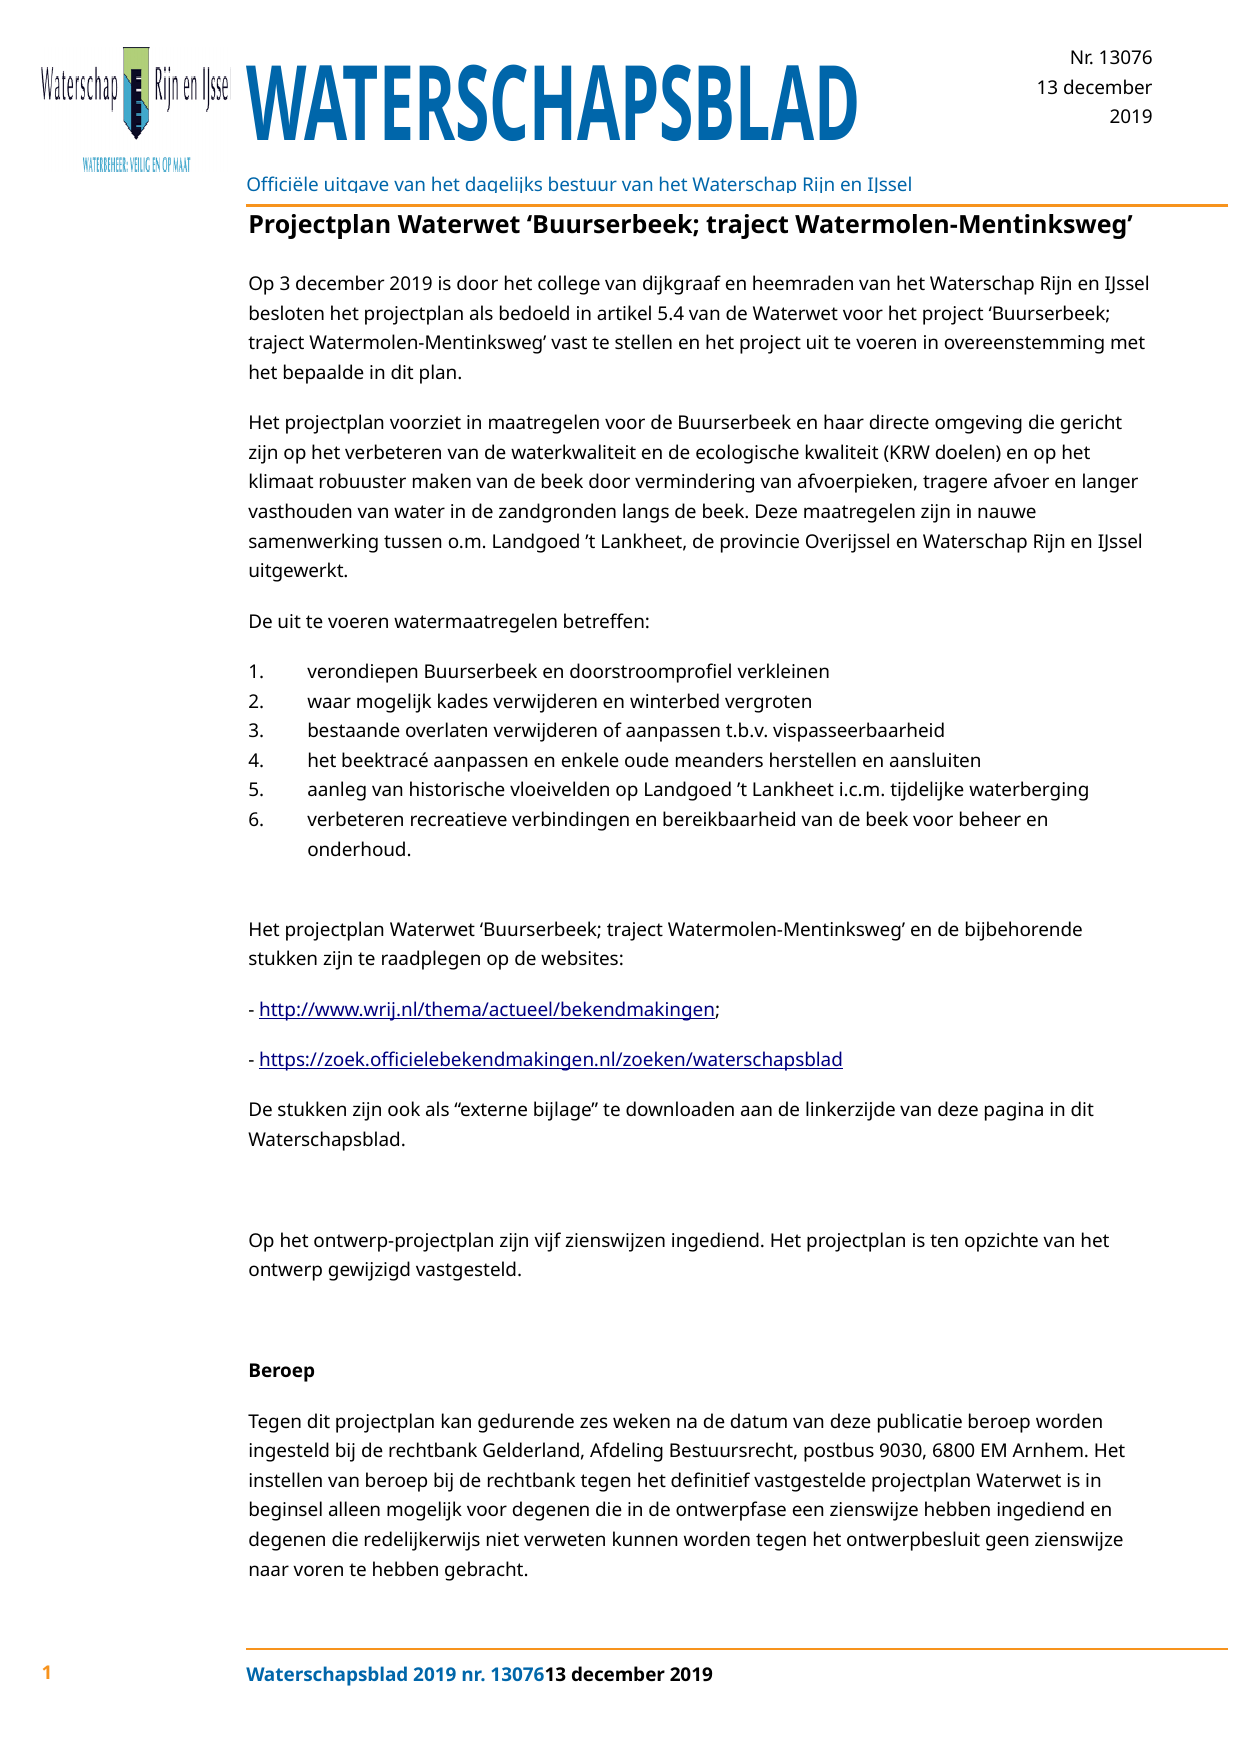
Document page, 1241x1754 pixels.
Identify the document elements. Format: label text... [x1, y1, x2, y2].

text Projectplan Waterwet ‘Buurserbeek; traject Watermolen-Mentinksweg’ [248, 207, 1152, 241]
text Tegen dit projectplan kan gedurende zes weken na de datum van deze publicatie beroep worden ingesteld bij de rechtbank Gelderland, Afdeling Bestuursrecht, postbus 9030, 6800 EM Arnhem. Het instellen van beroep bij de rechtbank tegen het definitief vastgestelde projectplan Waterwet is in beginsel alleen mogelijk voor degenen die in de ontwerpfase een zienswijze hebben ingediend en degenen die redelijkerwijs niet verweten kunnen worden tegen het ontwerpbesluit geen zienswijze naar voren te hebben gebracht. [248, 1408, 1152, 1581]
text De stukken zijn ook als “externe bijlage” te downloaden aan de linkerzijde van deze pagina in dit Waterschapsblad. [248, 1097, 1152, 1152]
list verondiepen Buurserbeek en doorstroomprofiel verkleinen [248, 658, 1152, 684]
list bestaande overlaten verwijderen of aanpassen t.b.v. vispasseerbaarheid [248, 717, 1152, 743]
list waar mogelijk kades verwijderen en winterbed vergroten [248, 688, 1152, 713]
list verbeteren recreatieve verbindingen en bereikbaarheid van de beek voor beheer en onderhoud. [248, 806, 1152, 861]
picture [41, 47, 231, 172]
text Het projectplan Waterwet ‘Buurserbeek; traject Watermolen-Mentinksweg’ en de bijbehorende stukken zijn te raadplegen op de websites: [248, 916, 1152, 971]
text Op het ontwerp-projectplan zijn vijf zienswijzen ingediend. Het projectplan is ten opzichte van het ontwerp gewijzigd vastgesteld. [248, 1227, 1152, 1282]
text Het projectplan voorziet in maatregelen voor de Buurserbeek en haar directe omgeving die gericht zijn op het verbeteren van de waterkwaliteit en de ecologische kwaliteit (KRW doelen) en op het klimaat robuuster maken van de beek door vermindering van afvoerpieken, tragere afvoer en langer vasthouden van water in de zandgronden langs de beek. Deze maatregelen zijn in nauwe samenwerking tussen o.m. Landgoed ’t Lankheet, de provincie Overijssel en Waterschap Rijn en IJssel uitgewerkt. [248, 409, 1152, 583]
text Beroep [248, 1357, 1152, 1383]
text Op 3 december 2019 is door het college van dijkgraaf en heemraden van het Waterschap Rijn en IJssel besloten het projectplan als bedoeld in artikel 5.4 van de Waterwet voor het project ‘Buurserbeek; traject Watermolen-Mentinksweg’ vast te stellen en het project uit te voeren in overeenstemming met het bepaalde in dit plan. [248, 270, 1152, 385]
list het beektracé aanpassen en enkele oude meanders herstellen en aansluiten [248, 747, 1152, 773]
text De uit te voeren watermaatregelen betreffen: [248, 608, 1152, 633]
text - http://www.wrij.nl/thema/actueel/bekendmakingen; [248, 996, 1152, 1021]
text - https://zoek.officielebekendmakingen.nl/zoeken/waterschapsblad [248, 1046, 1152, 1072]
list aanleg van historische vloeivelden op Landgoed ’t Lankheet i.c.m. tijdelijke waterberging [248, 777, 1152, 802]
